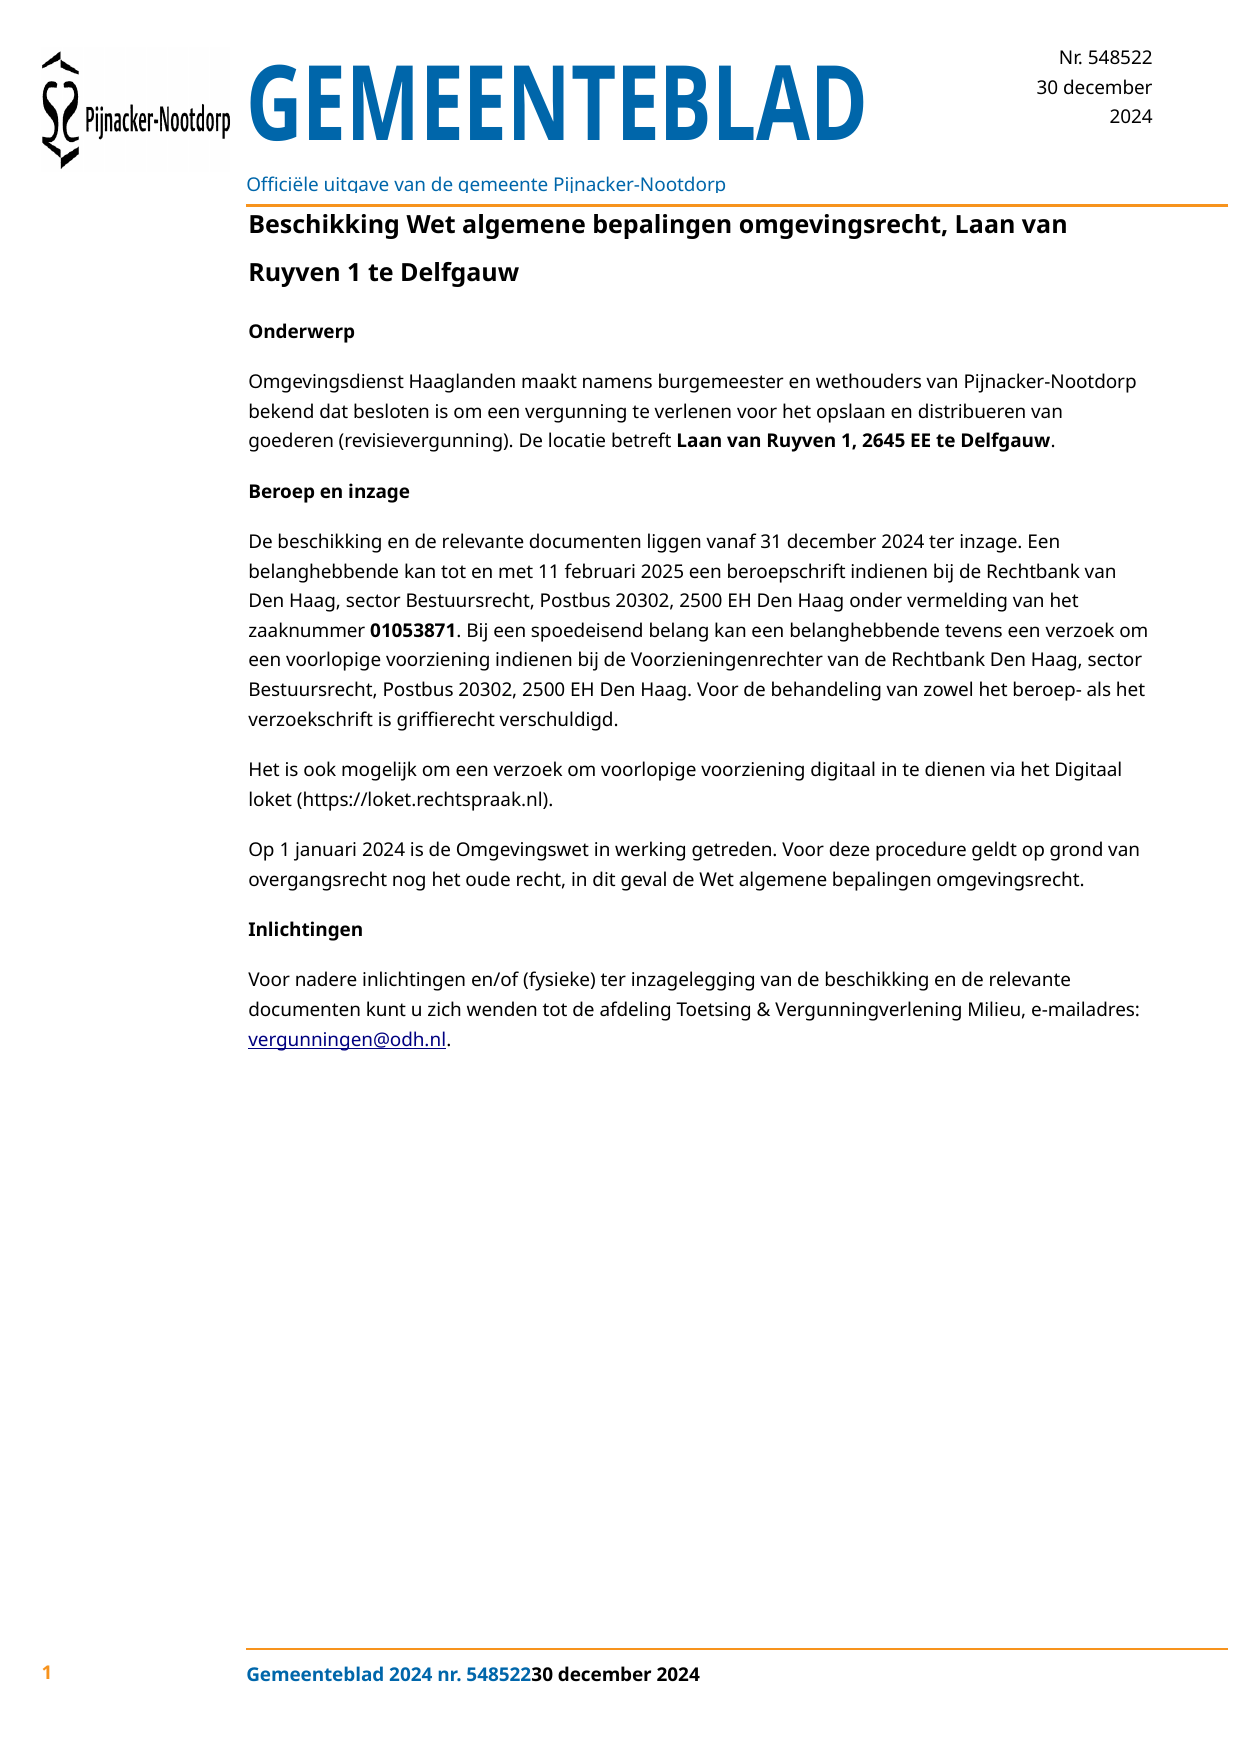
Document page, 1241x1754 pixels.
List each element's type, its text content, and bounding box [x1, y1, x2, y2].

text Het is ook mogelijk om een verzoek om voorlopige voorziening digitaal in te dienen via het Digitaal loket (https://loket.rechtspraak.nl). [248, 756, 1152, 812]
text Op 1 januari 2024 is de Omgevingswet in werking getreden. Voor deze procedure geldt op grond van overgangsrecht nog het oude recht, in dit geval de Wet algemene bepalingen omgevingsrecht. [248, 836, 1152, 892]
text De beschikking en de relevante documenten liggen vanaf 31 december 2024 ter inzage. Een belanghebbende kan tot en met 11 februari 2025 een beroepschrift indienen bij de Rechtbank van Den Haag, sector Bestuursrecht, Postbus 20302, 2500 EH Den Haag onder vermelding van het zaaknummer 01053871. Bij een spoedeisend belang kan een belanghebbende tevens een verzoek om een voorlopige voorziening indienen bij de Voorzieningenrechter van de Rechtbank Den Haag, sector Bestuursrecht, Postbus 20302, 2500 EH Den Haag. Voor de behandeling van zowel het beroep- als het verzoekschrift is griffierecht verschuldigd. [248, 528, 1152, 732]
text Inlichtingen [248, 916, 1152, 942]
text Onderwerp [248, 318, 1152, 344]
text Beroep en inzage [248, 478, 1152, 504]
text Omgevingsdienst Haaglanden maakt namens burgemeester en wethouders van Pijnacker-Nootdorp bekend dat besloten is om een vergunning te verlenen voor het opslaan en distribueren van goederen (revisievergunning). De locatie betreft Laan van Ruyven 1, 2645 EE te Delfgauw. [248, 368, 1152, 453]
text Voor nadere inlichtingen en/of (fysieke) ter inzagelegging van de beschikking en de relevante documenten kunt u zich wenden tot de afdeling Toetsing & Vergunningverlening Milieu, e-mailadres: vergunningen@odh.nl. [248, 967, 1152, 1052]
picture [41, 47, 231, 172]
text Beschikking Wet algemene bepalingen omgevingsrecht, Laan van Ruyven 1 te Delfgauw [248, 207, 1152, 288]
